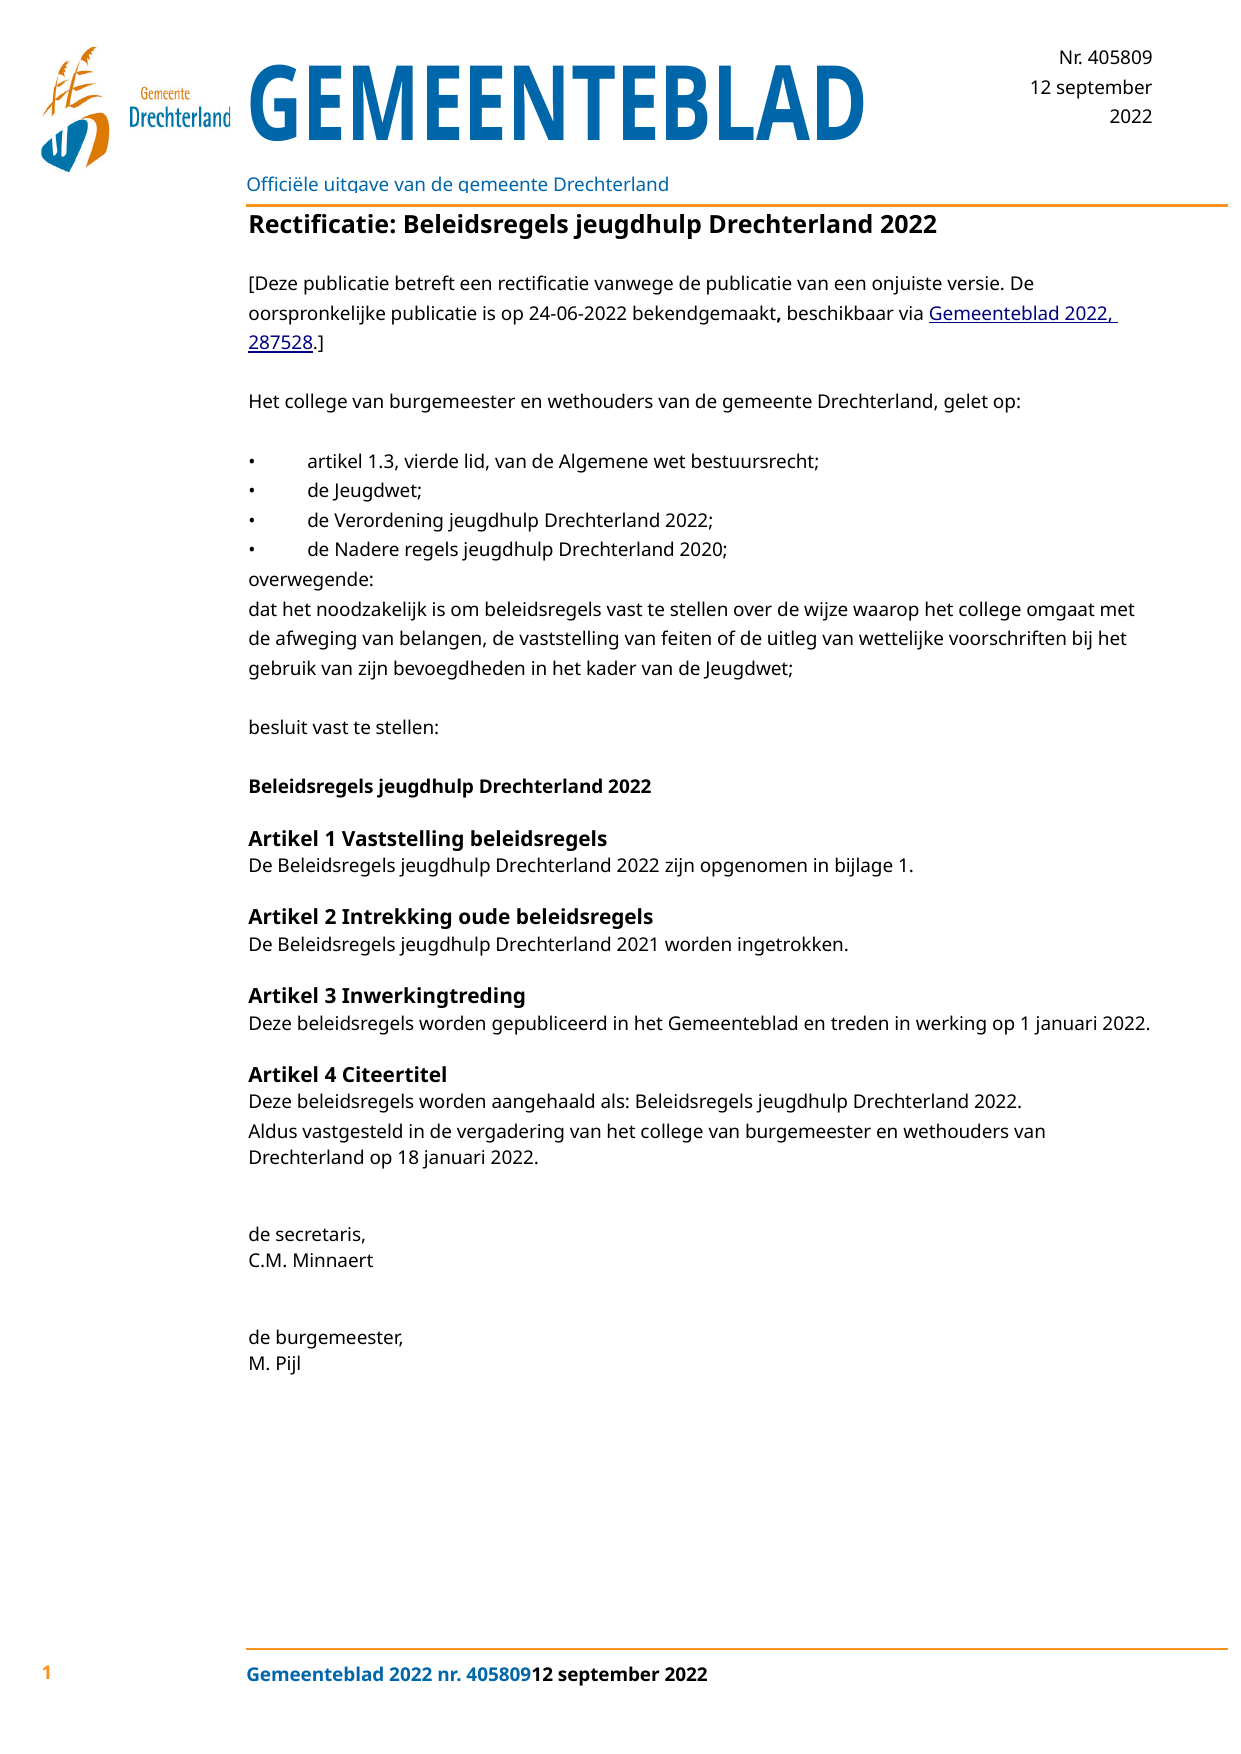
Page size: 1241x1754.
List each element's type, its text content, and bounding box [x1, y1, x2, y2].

text Artikel 2 Intrekking oude beleidsregels [248, 902, 1152, 931]
text Artikel 3 Inwerkingtreding [248, 981, 1152, 1010]
text Artikel 4 Citeertitel [248, 1060, 1152, 1089]
text dat het noodzakelijk is om beleidsregels vast te stellen over de wijze waarop het college omgaat met de afweging van belangen, de vaststelling van feiten of de uitleg van wettelijke voorschriften bij het gebruik van zijn bevoegdheden in het kader van de Jeugdwet; [248, 596, 1152, 681]
text Deze beleidsregels worden gepubliceerd in het Gemeenteblad en treden in werking op 1 januari 2022. [248, 1010, 1152, 1036]
text besluit vast te stellen: [248, 714, 1152, 740]
text [Deze publicatie betreft een rectificatie vanwege de publicatie van een onjuiste versie. De oorspronkelijke publicatie is op 24-06-2022 bekendgemaakt, beschikbaar via Gemeenteblad 2022, 287528.] [248, 270, 1152, 355]
list artikel 1.3, vierde lid, van de Algemene wet bestuursrecht; [248, 448, 1152, 473]
picture [41, 47, 231, 172]
text C.M. Minnaert [248, 1247, 1152, 1273]
text Beleidsregels jeugdhulp Drechterland 2022 [248, 773, 1152, 799]
list de Verordening jeugdhulp Drechterland 2022; [248, 507, 1152, 533]
text Het college van burgemeester en wethouders van de gemeente Drechterland, gelet op: [248, 389, 1152, 414]
list de Nadere regels jeugdhulp Drechterland 2020; [248, 537, 1152, 562]
picture [41, 158, 64, 172]
text overwegende: [248, 566, 1152, 592]
text Artikel 1 Vaststelling beleidsregels [248, 824, 1152, 852]
text Aldus vastgesteld in de vergadering van het college van burgemeester en wethouders van Drechterland op 18 januari 2022. [248, 1118, 1152, 1170]
picture [226, 115, 231, 124]
list de Jeugdwet; [248, 477, 1152, 503]
text Deze beleidsregels worden aangehaald als: Beleidsregels jeugdhulp Drechterland 2022. [248, 1089, 1152, 1114]
text de burgemeester, [248, 1324, 1152, 1350]
text M. Pijl [248, 1350, 1152, 1376]
text Rectificatie: Beleidsregels jeugdhulp Drechterland 2022 [248, 207, 1152, 241]
text de secretaris, [248, 1221, 1152, 1247]
text De Beleidsregels jeugdhulp Drechterland 2022 zijn opgenomen in bijlage 1. [248, 852, 1152, 878]
text De Beleidsregels jeugdhulp Drechterland 2021 worden ingetrokken. [248, 931, 1152, 957]
